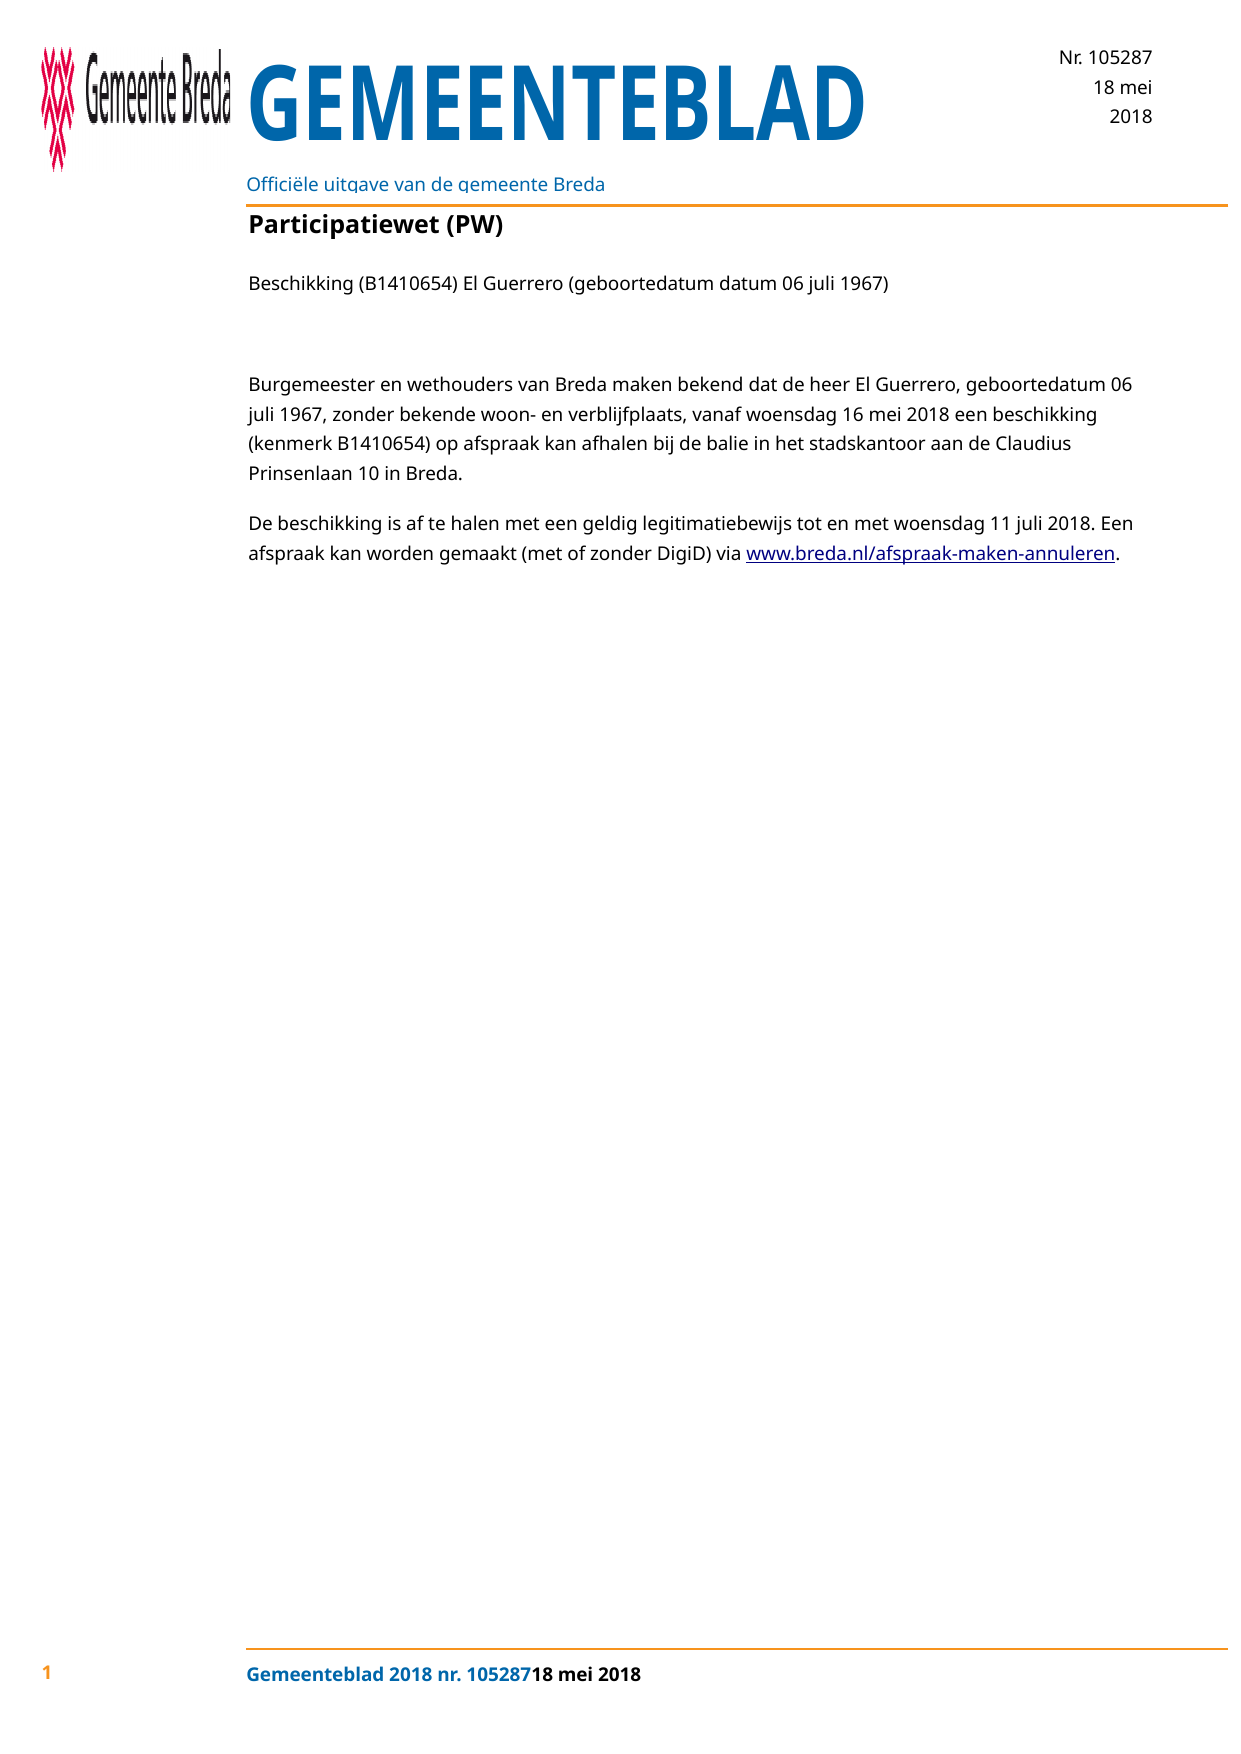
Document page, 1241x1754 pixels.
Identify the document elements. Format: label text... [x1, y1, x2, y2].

text Beschikking (B1410654) El Guerrero (geboortedatum datum 06 juli 1967) [248, 270, 1152, 296]
text De beschikking is af te halen met een geldig legitimatiebewijs tot en met woensdag 11 juli 2018. Een afspraak kan worden gemaakt (met of zonder DigiD) via www.breda.nl/afspraak-maken-annuleren. [248, 510, 1152, 566]
text Participatiewet (PW) [248, 207, 1152, 241]
text Burgemeester en wethouders van Breda maken bekend dat de heer El Guerrero, geboortedatum 06 juli 1967, zonder bekende woon- en verblijfplaats, vanaf woensdag 16 mei 2018 een beschikking (kenmerk B1410654) op afspraak kan afhalen bij de balie in het stadskantoor aan de Claudius Prinsenlaan 10 in Breda. [248, 371, 1152, 486]
picture [41, 47, 231, 172]
